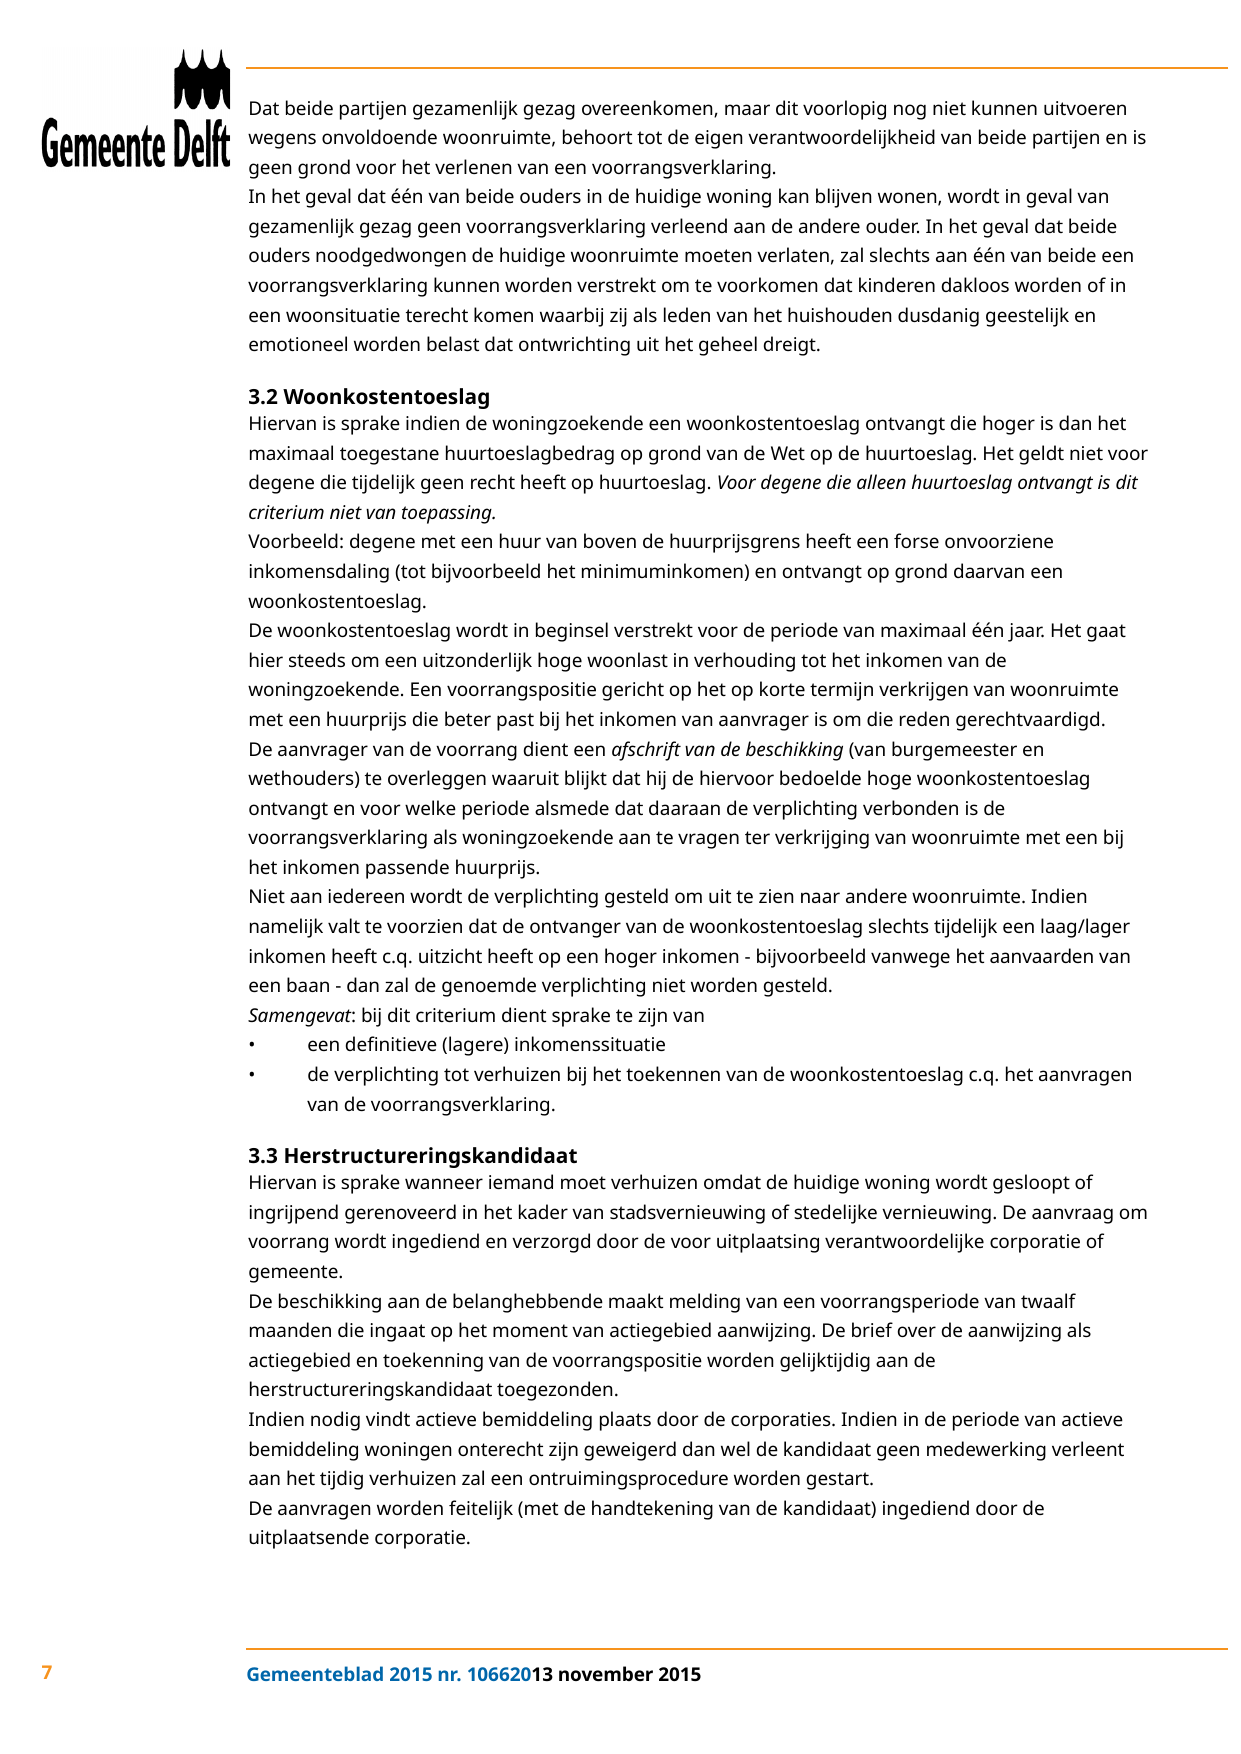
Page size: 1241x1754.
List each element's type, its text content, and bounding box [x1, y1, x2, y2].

text Dat beide partijen gezamenlijk gezag overeenkomen, maar dit voorlopig nog niet kunnen uitvoeren wegens onvoldoende woonruimte, behoort tot de eigen verantwoordelijkheid van beide partijen en is geen grond voor het verlenen van een voorrangsverklaring. [248, 95, 1152, 180]
picture [41, 47, 231, 172]
text De aanvragen worden feitelijk (met de handtekening van de kandidaat) ingediend door de uitplaatsende corporatie. [248, 1495, 1152, 1550]
list een definitieve (lagere) inkomenssituatie [248, 1032, 1152, 1057]
text Niet aan iedereen wordt de verplichting gesteld om uit te zien naar andere woonruimte. Indien namelijk valt te voorzien dat de ontvanger van de woonkostentoeslag slechts tijdelijk een laag/lager inkomen heeft c.q. uitzicht heeft op een hoger inkomen - bijvoorbeeld vanwege het aanvaarden van een baan - dan zal de genoemde verplichting niet worden gesteld. [248, 884, 1152, 998]
list de verplichting tot verhuizen bij het toekennen van de woonkostentoeslag c.q. het aanvragen van de voorrangsverklaring. [248, 1061, 1152, 1116]
text 3.3 Herstructureringskandidaat [248, 1141, 1152, 1169]
text De woonkostentoeslag wordt in beginsel verstrekt voor de periode van maximaal één jaar. Het gaat hier steeds om een uitzonderlijk hoge woonlast in verhouding tot het inkomen van de woningzoekende. Een voorrangspositie gericht op het op korte termijn verkrijgen van woonruimte met een huurprijs die beter past bij het inkomen van aanvrager is om die reden gerechtvaardigd. [248, 617, 1152, 732]
text De aanvrager van de voorrang dient een afschrift van de beschikking (van burgemeester en wethouders) te overleggen waaruit blijkt dat hij de hiervoor bedoelde hoge woonkostentoeslag ontvangt en voor welke periode alsmede dat daaraan de verplichting verbonden is de voorrangsverklaring als woningzoekende aan te vragen ter verkrijging van woonruimte met een bij het inkomen passende huurprijs. [248, 736, 1152, 880]
text Hiervan is sprake wanneer iemand moet verhuizen omdat de huidige woning wordt gesloopt of ingrijpend gerenoveerd in het kader van stadsvernieuwing of stedelijke vernieuwing. De aanvraag om voorrang wordt ingediend en verzorgd door de voor uitplaatsing verantwoordelijke corporatie of gemeente. [248, 1169, 1152, 1284]
text Hiervan is sprake indien de woningzoekende een woonkostentoeslag ontvangt die hoger is dan het maximaal toegestane huurtoeslagbedrag op grond van de Wet op de huurtoeslag. Het geldt niet voor degene die tijdelijk geen recht heeft op huurtoeslag. Voor degene die alleen huurtoeslag ontvangt is dit criterium niet van toepassing. [248, 410, 1152, 525]
text Voorbeeld: degene met een huur van boven de huurprijsgrens heeft een forse onvoorziene inkomensdaling (tot bijvoorbeeld het minimuminkomen) en ontvangt op grond daarvan een woonkostentoeslag. [248, 529, 1152, 613]
text In het geval dat één van beide ouders in de huidige woning kan blijven wonen, wordt in geval van gezamenlijk gezag geen voorrangsverklaring verleend aan de andere ouder. In het geval dat beide ouders noodgedwongen de huidige woonruimte moeten verlaten, zal slechts aan één van beide een voorrangsverklaring kunnen worden verstrekt om te voorkomen dat kinderen dakloos worden of in een woonsituatie terecht komen waarbij zij als leden van het huishouden dusdanig geestelijk en emotioneel worden belast dat ontwrichting uit het geheel dreigt. [248, 183, 1152, 357]
text De beschikking aan de belanghebbende maakt melding van een voorrangsperiode van twaalf maanden die ingaat op het moment van actiegebied aanwijzing. De brief over de aanwijzing als actiegebied en toekenning van de voorrangspositie worden gelijktijdig aan de herstructureringskandidaat toegezonden. [248, 1288, 1152, 1402]
text 3.2 Woonkostentoeslag [248, 382, 1152, 410]
text Samengevat: bij dit criterium dient sprake te zijn van [248, 1002, 1152, 1028]
text Indien nodig vindt actieve bemiddeling plaats door de corporaties. Indien in de periode van actieve bemiddeling woningen onterecht zijn geweigerd dan wel de kandidaat geen medewerking verleent aan het tijdig verhuizen zal een ontruimingsprocedure worden gestart. [248, 1406, 1152, 1491]
